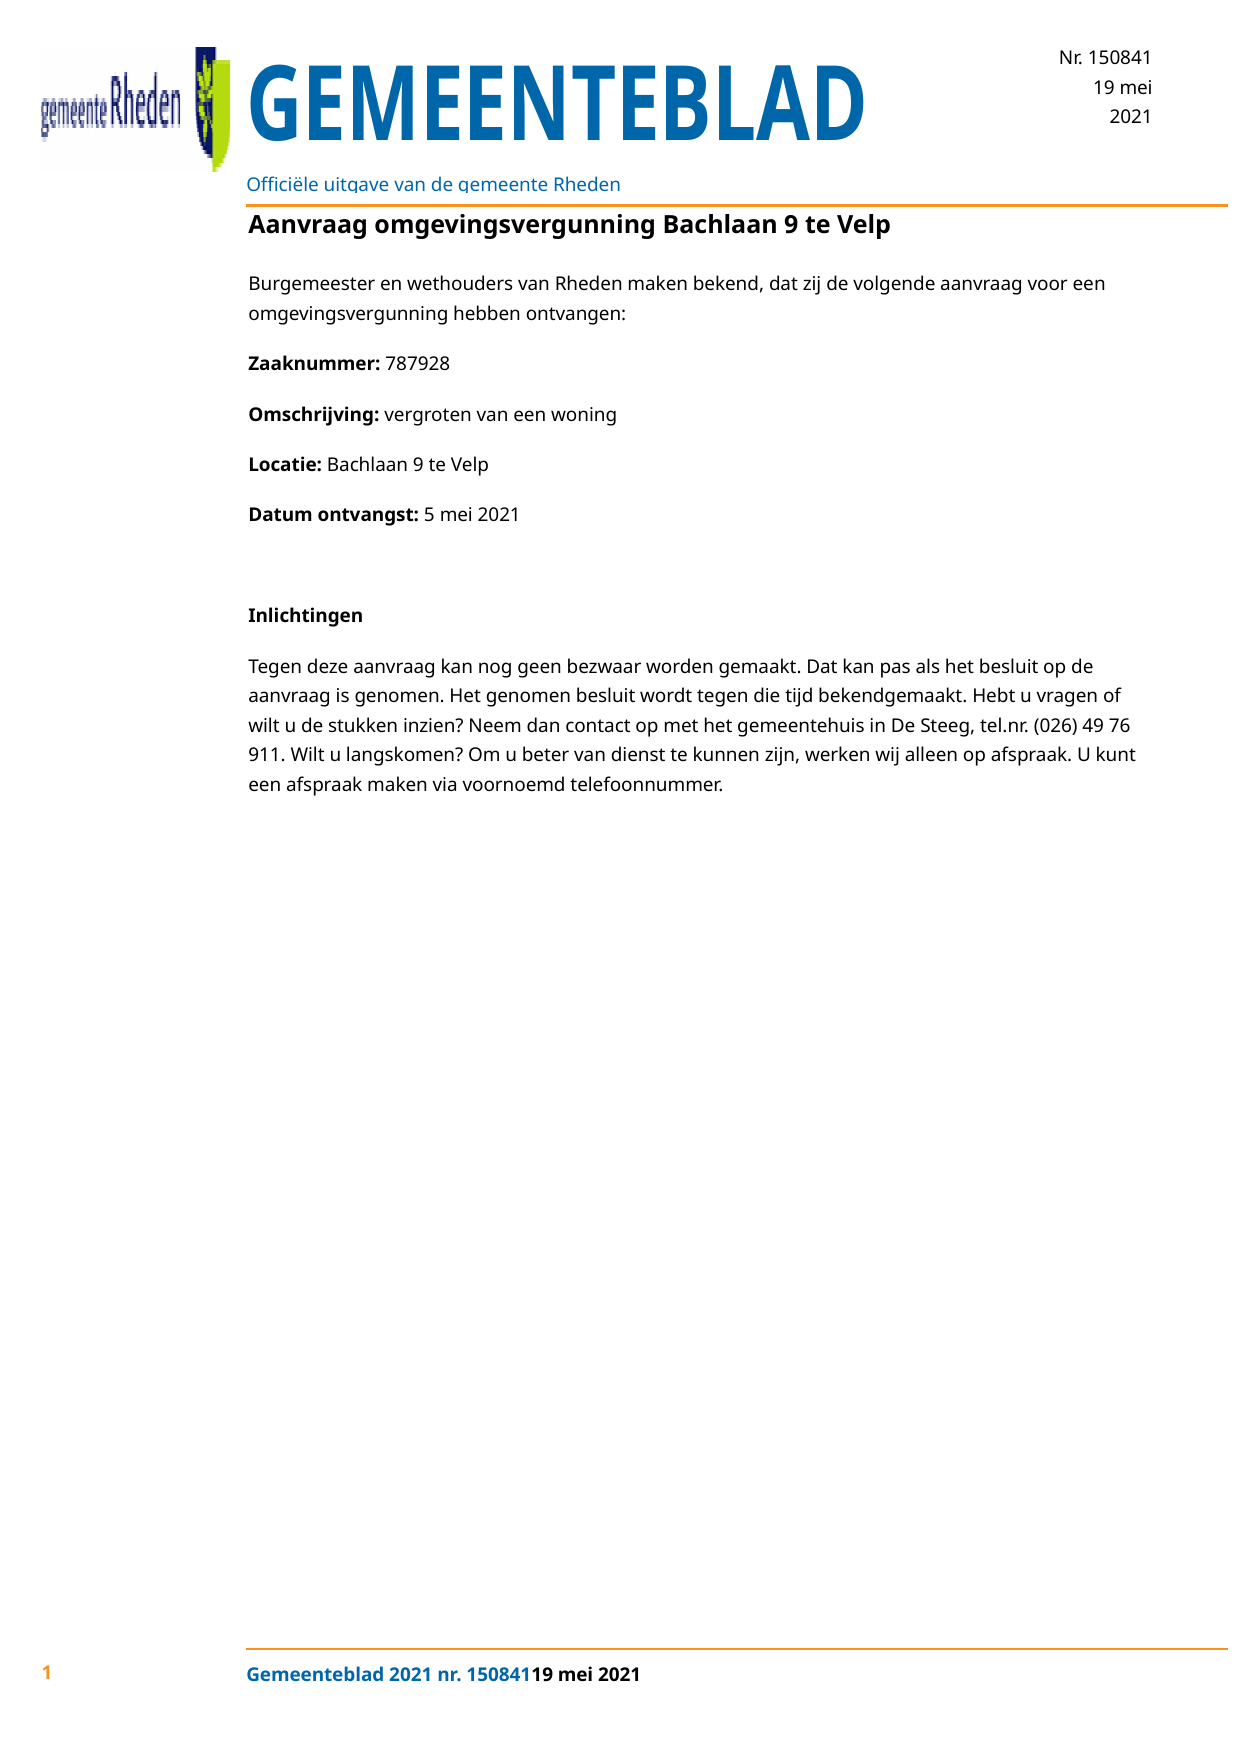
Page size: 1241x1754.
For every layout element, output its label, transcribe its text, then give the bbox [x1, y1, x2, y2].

picture [41, 47, 231, 172]
text Inlichtingen [248, 602, 1152, 628]
text Datum ontvangst: 5 mei 2021 [248, 502, 1152, 527]
text Zaaknummer: 787928 [248, 350, 1152, 376]
text Aanvraag omgevingsvergunning Bachlaan 9 te Velp [248, 207, 1152, 241]
text Burgemeester en wethouders van Rheden maken bekend, dat zij de volgende aanvraag voor een omgevingsvergunning hebben ontvangen: [248, 270, 1152, 326]
text Tegen deze aanvraag kan nog geen bezwaar worden gemaakt. Dat kan pas als het besluit op de aanvraag is genomen. Het genomen besluit wordt tegen die tijd bekendgemaakt. Hebt u vragen of wilt u de stukken inzien? Neem dan contact op met het gemeentehuis in De Steeg, tel.nr. (026) 49 76 911. Wilt u langskomen? Om u beter van dienst te kunnen zijn, werken wij alleen op afspraak. U kunt een afspraak maken via voornoemd telefoonnummer. [248, 653, 1152, 797]
text Omschrijving: vergroten van een woning [248, 401, 1152, 426]
text Locatie: Bachlaan 9 te Velp [248, 451, 1152, 477]
